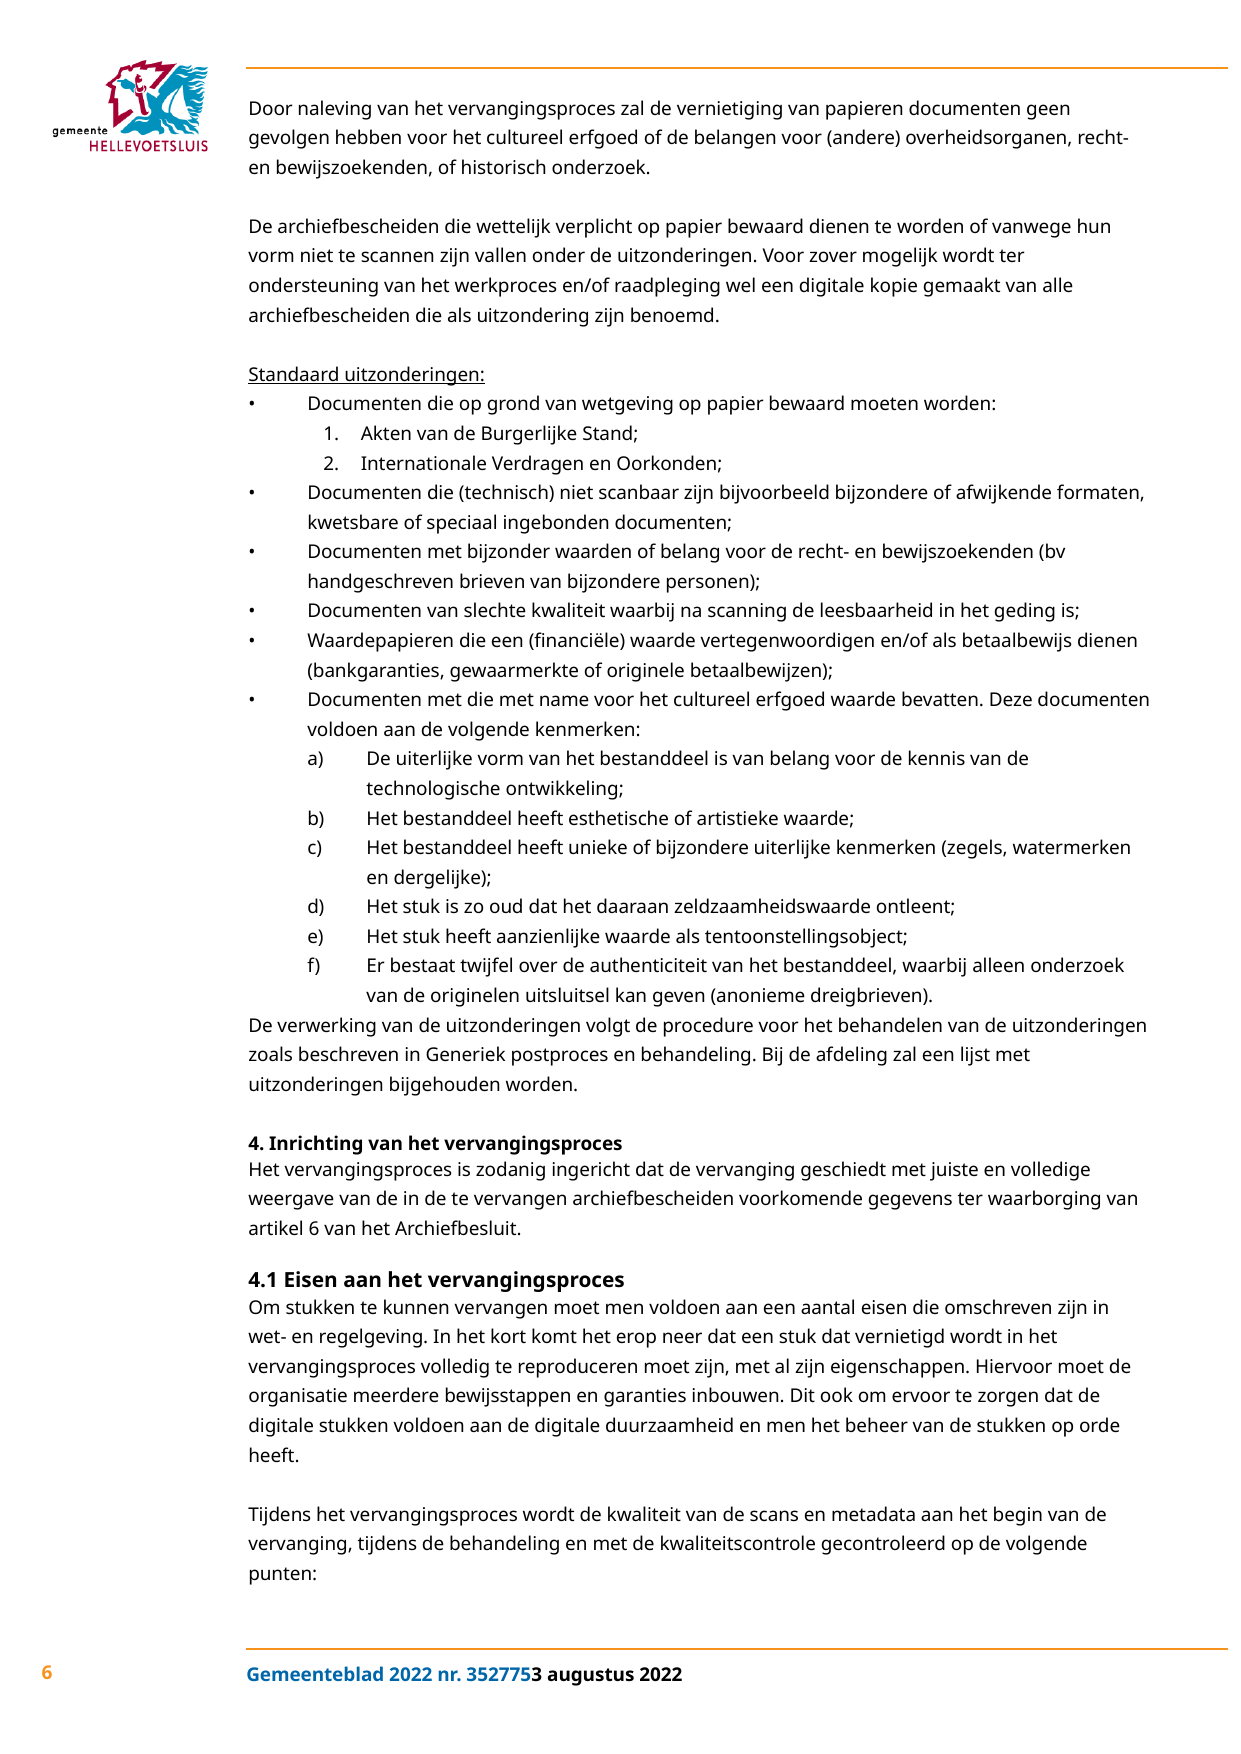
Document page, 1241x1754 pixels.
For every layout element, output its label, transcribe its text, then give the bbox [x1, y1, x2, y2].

picture [41, 47, 231, 172]
text De verwerking van de uitzonderingen volgt de procedure voor het behandelen van de uitzonderingen zoals beschreven in Generiek postproces en behandeling. Bij de afdeling zal een lijst met uitzonderingen bijgehouden worden. [248, 1012, 1152, 1097]
list Documenten die op grond van wetgeving op papier bewaard moeten worden: [248, 391, 1152, 416]
list Het bestanddeel heeft esthetische of artistieke waarde; [307, 805, 1152, 831]
list Het stuk is zo oud dat het daaraan zeldzaamheidswaarde ontleent; [307, 893, 1152, 919]
list Waardepapieren die een (financiële) waarde vertegenwoordigen en/of als betaalbewijs dienen (bankgaranties, gewaarmerkte of originele betaalbewijzen); [248, 627, 1152, 683]
list De uiterlijke vorm van het bestanddeel is van belang voor de kennis van de technologische ontwikkeling; [307, 746, 1152, 801]
text De archiefbescheiden die wettelijk verplicht op papier bewaard dienen te worden of vanwege hun vorm niet te scannen zijn vallen onder de uitzonderingen. Voor zover mogelijk wordt ter ondersteuning van het werkproces en/of raadpleging wel een digitale kopie gemaakt van alle archiefbescheiden die als uitzondering zijn benoemd. [248, 213, 1152, 328]
text Het vervangingsproces is zodanig ingericht dat de vervanging geschiedt met juiste en volledige weergave van de in de te vervangen archiefbescheiden voorkomende gegevens ter waarborging van artikel 6 van het Archiefbesluit. [248, 1156, 1152, 1241]
text 4.1 Eisen aan het vervangingsproces [248, 1266, 1152, 1294]
list Er bestaat twijfel over de authenticiteit van het bestanddeel, waarbij alleen onderzoek van de originelen uitsluitsel kan geven (anonieme dreigbrieven). [307, 953, 1152, 1008]
text Om stukken te kunnen vervangen moet men voldoen aan een aantal eisen die omschreven zijn in wet- en regelgeving. In het kort komt het erop neer dat een stuk dat vernietigd wordt in het vervangingsproces volledig te reproduceren moet zijn, met al zijn eigenschappen. Hiervoor moet de organisatie meerdere bewijsstappen en garanties inbouwen. Dit ook om ervoor te zorgen dat de digitale stukken voldoen aan de digitale duurzaamheid en men het beheer van de stukken op orde heeft. [248, 1294, 1152, 1468]
text Door naleving van het vervangingsproces zal de vernietiging van papieren documenten geen gevolgen hebben voor het cultureel erfgoed of de belangen voor (andere) overheidsorganen, recht- en bewijszoekenden, of historisch onderzoek. [248, 95, 1152, 180]
text 4. Inrichting van het vervangingsproces [248, 1130, 1152, 1156]
list Het bestanddeel heeft unieke of bijzondere uiterlijke kenmerken (zegels, watermerken en dergelijke); [307, 834, 1152, 890]
list Documenten met die met name voor het cultureel erfgoed waarde bevatten. Deze documenten voldoen aan de volgende kenmerken: [248, 686, 1152, 742]
list Documenten van slechte kwaliteit waarbij na scanning de leesbaarheid in het geding is; [248, 598, 1152, 623]
list Het stuk heeft aanzienlijke waarde als tentoonstellingsobject; [307, 923, 1152, 949]
list Internationale Verdragen en Oorkonden; [323, 450, 1152, 476]
list Documenten die (technisch) niet scanbaar zijn bijvoorbeeld bijzondere of afwijkende formaten, kwetsbare of speciaal ingebonden documenten; [248, 479, 1152, 535]
list Documenten met bijzonder waarden of belang voor de recht- en bewijszoekenden (bv handgeschreven brieven van bijzondere personen); [248, 538, 1152, 594]
text Standaard uitzonderingen: [248, 361, 1152, 387]
text Tijdens het vervangingsproces wordt de kwaliteit van de scans en metadata aan het begin van de vervanging, tijdens de behandeling en met de kwaliteitscontrole gecontroleerd op de volgende punten: [248, 1501, 1152, 1586]
list Akten van de Burgerlijke Stand; [323, 420, 1152, 446]
